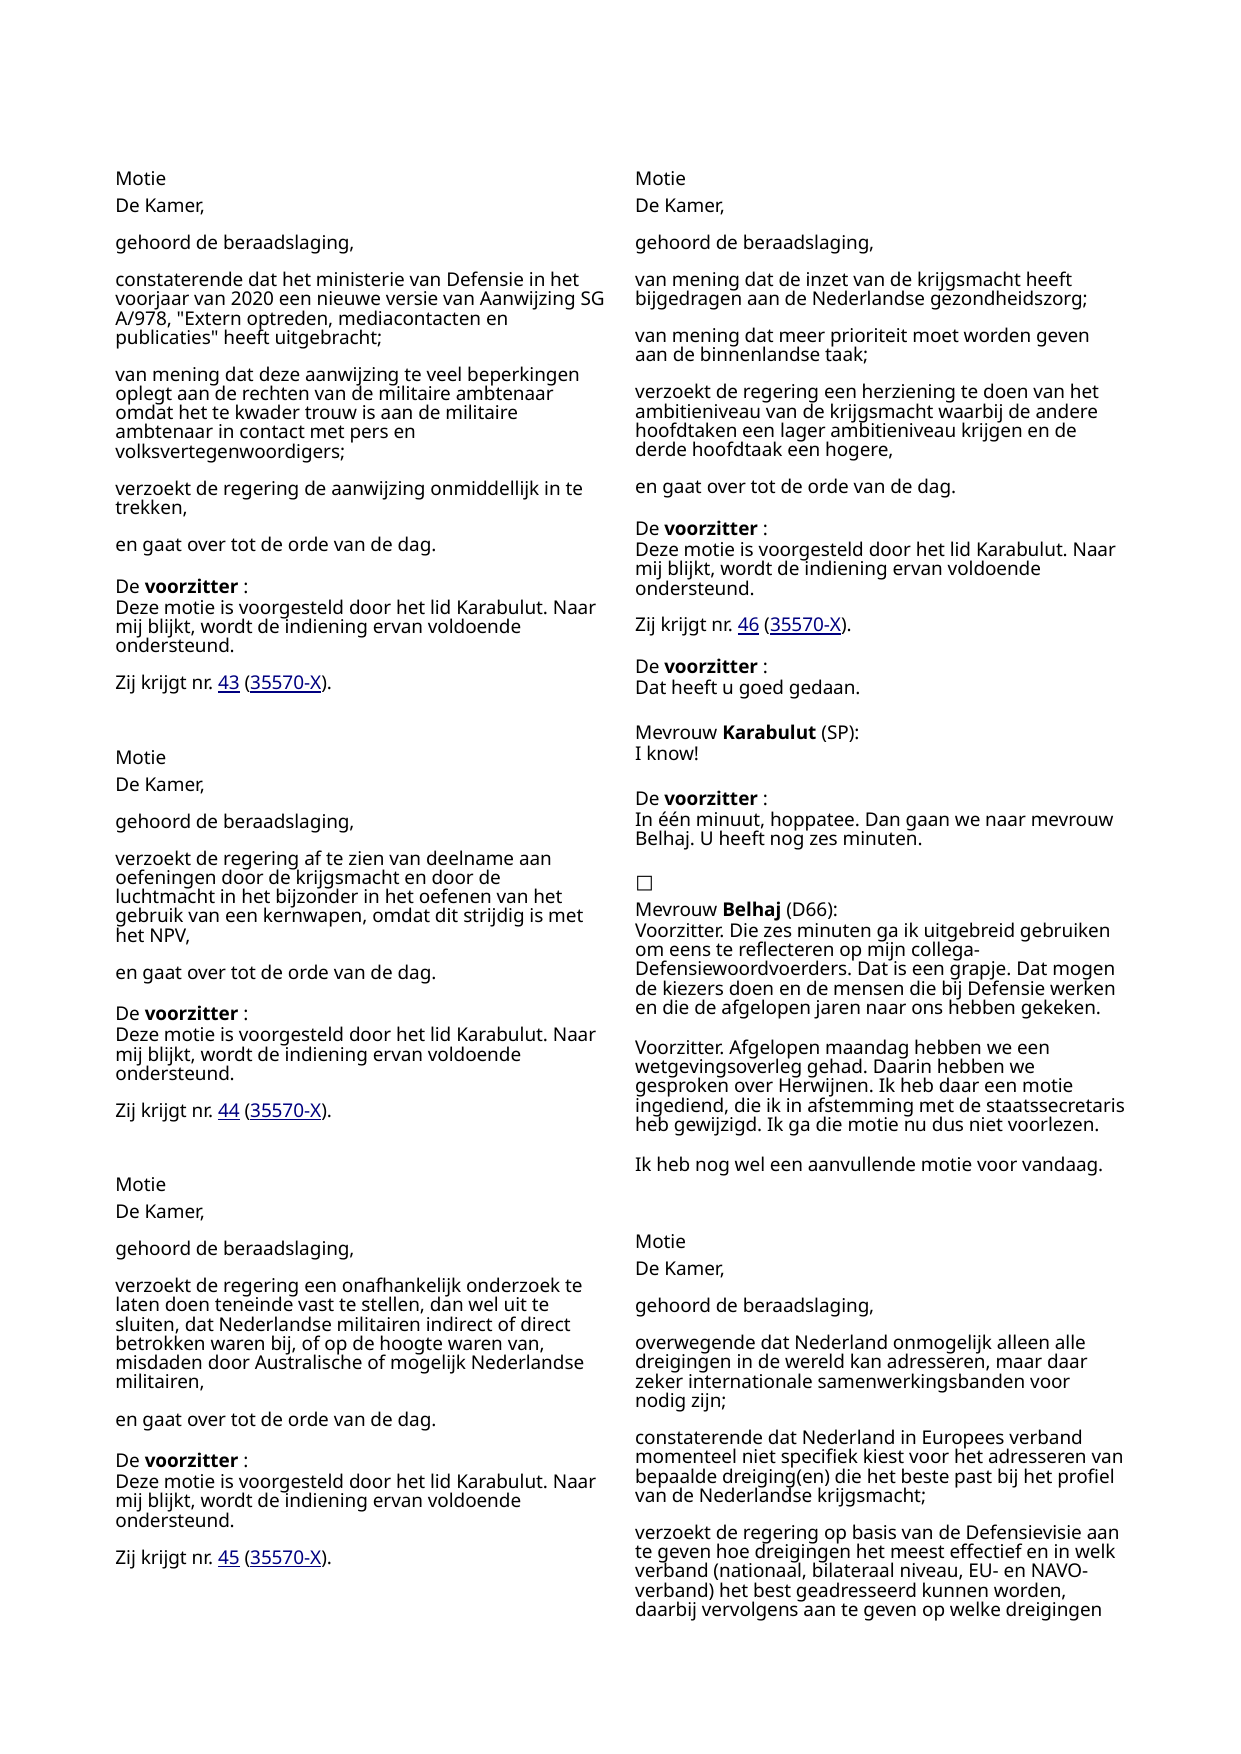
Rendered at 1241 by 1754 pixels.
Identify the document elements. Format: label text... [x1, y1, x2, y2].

text De voorzitter : [115, 1001, 605, 1026]
text verzoekt de regering af te zien van deelname aan oefeningen door de krijgsmacht en door de luchtmacht in het bijzonder in het oefenen van het gebruik van een kernwapen, omdat dit strijdig is met het NPV, [115, 849, 605, 946]
text De voorzitter : [115, 573, 605, 599]
text gehoord de beraadslaging, [115, 813, 605, 832]
text ⬜ [635, 870, 1125, 896]
text De Kamer, [115, 1203, 605, 1222]
text De Kamer, [115, 776, 605, 795]
text en gaat over tot de orde van de dag. [115, 964, 605, 983]
text In één minuut, hoppatee. Dan gaan we naar mevrouw Belhaj. U heeft nog zes minuten. [635, 811, 1125, 849]
text gehoord de beraadslaging, [635, 1297, 1125, 1317]
text gehoord de beraadslaging, [635, 234, 1125, 253]
text en gaat over tot de orde van de dag. [635, 478, 1125, 497]
text Mevrouw Belhaj (D66): [635, 896, 1125, 922]
text Zij krijgt nr. 43 (35570-X). [115, 674, 605, 693]
text Motie [635, 1229, 1125, 1254]
text Voorzitter. Die zes minuten ga ik uitgebreid gebruiken om eens te reflecteren op mijn collega-Defensiewoordvoerders. Dat is een grapje. Dat mogen de kiezers doen en de mensen die bij Defensie werken en die de afgelopen jaren naar ons hebben gekeken. [635, 922, 1125, 1018]
text Deze motie is voorgesteld door het lid Karabulut. Naar mij blijkt, wordt de indiening ervan voldoende ondersteund. [115, 1026, 605, 1084]
text en gaat over tot de orde van de dag. [115, 536, 605, 555]
text Motie [115, 165, 605, 191]
text verzoekt de regering de aanwijzing onmiddellijk in te trekken, [115, 480, 605, 518]
text Deze motie is voorgesteld door het lid Karabulut. Naar mij blijkt, wordt de indiening ervan voldoende ondersteund. [115, 599, 605, 657]
text De voorzitter : [635, 515, 1125, 541]
text gehoord de beraadslaging, [115, 234, 605, 253]
text van mening dat meer prioriteit moet worden geven aan de binnenlandse taak; [635, 327, 1125, 366]
text Mevrouw Karabulut (SP): [635, 719, 1125, 745]
text Motie [115, 744, 605, 770]
text Zij krijgt nr. 44 (35570-X). [115, 1102, 605, 1121]
text Motie [115, 1172, 605, 1197]
text constaterende dat het ministerie van Defensie in het voorjaar van 2020 een nieuwe versie van Aanwijzing SG A/978, "Extern optreden, mediacontacten en publicaties" heeft uitgebracht; [115, 271, 605, 348]
text overwegende dat Nederland onmogelijk alleen alle dreigingen in de wereld kan adresseren, maar daar zeker internationale samenwerkingsbanden voor nodig zijn; [635, 1334, 1125, 1411]
text Zij krijgt nr. 45 (35570-X). [115, 1549, 605, 1568]
text Voorzitter. Afgelopen maandag hebben we een wetgevingsoverleg gehad. Daarin hebben we gesproken over Herwijnen. Ik heb daar een motie ingediend, die ik in afstemming met de staatssecretaris heb gewijzigd. Ik ga die motie nu dus niet voorlezen. [635, 1039, 1125, 1135]
text De voorzitter : [115, 1447, 605, 1473]
text De Kamer, [635, 1260, 1125, 1279]
text Deze motie is voorgesteld door het lid Karabulut. Naar mij blijkt, wordt de indiening ervan voldoende ondersteund. [115, 1473, 605, 1531]
text verzoekt de regering een herziening te doen van het ambitieniveau van de krijgsmacht waarbij de andere hoofdtaken een lager ambitieniveau krijgen en de derde hoofdtaak een hogere, [635, 383, 1125, 461]
text constaterende dat Nederland in Europees verband momenteel niet specifiek kiest voor het adresseren van bepaalde dreiging(en) die het beste past bij het profiel van de Nederlandse krijgsmacht; [635, 1429, 1125, 1506]
text Motie [635, 165, 1125, 191]
text De voorzitter : [635, 653, 1125, 679]
text Dat heeft u goed gedaan. [635, 679, 1125, 698]
text verzoekt de regering op basis van de Defensievisie aan te geven hoe dreigingen het meest effectief en in welk verband (nationaal, bilateraal niveau, EU- en NAVO-verband) het best geadresseerd kunnen worden, daarbij vervolgens aan te geven op welke dreigingen [635, 1524, 1125, 1620]
text De Kamer, [115, 197, 605, 216]
text van mening dat de inzet van de krijgsmacht heeft bijgedragen aan de Nederlandse gezondheidszorg; [635, 271, 1125, 309]
text verzoekt de regering een onafhankelijk onderzoek te laten doen teneinde vast te stellen, dan wel uit te sluiten, dat Nederlandse militairen indirect of direct betrokken waren bij, of op de hoogte waren van, misdaden door Australische of mogelijk Nederlandse militairen, [115, 1277, 605, 1393]
text van mening dat deze aanwijzing te veel beperkingen oplegt aan de rechten van de militaire ambtenaar omdat het te kwader trouw is aan de militaire ambtenaar in contact met pers en volksvertegenwoordigers; [115, 366, 605, 462]
text I know! [635, 745, 1125, 764]
text Zij krijgt nr. 46 (35570-X). [635, 616, 1125, 636]
text De Kamer, [635, 197, 1125, 216]
text De voorzitter : [635, 785, 1125, 811]
text en gaat over tot de orde van de dag. [115, 1411, 605, 1430]
text Ik heb nog wel een aanvullende motie voor vandaag. [635, 1156, 1125, 1175]
text Deze motie is voorgesteld door het lid Karabulut. Naar mij blijkt, wordt de indiening ervan voldoende ondersteund. [635, 541, 1125, 599]
text gehoord de beraadslaging, [115, 1240, 605, 1259]
